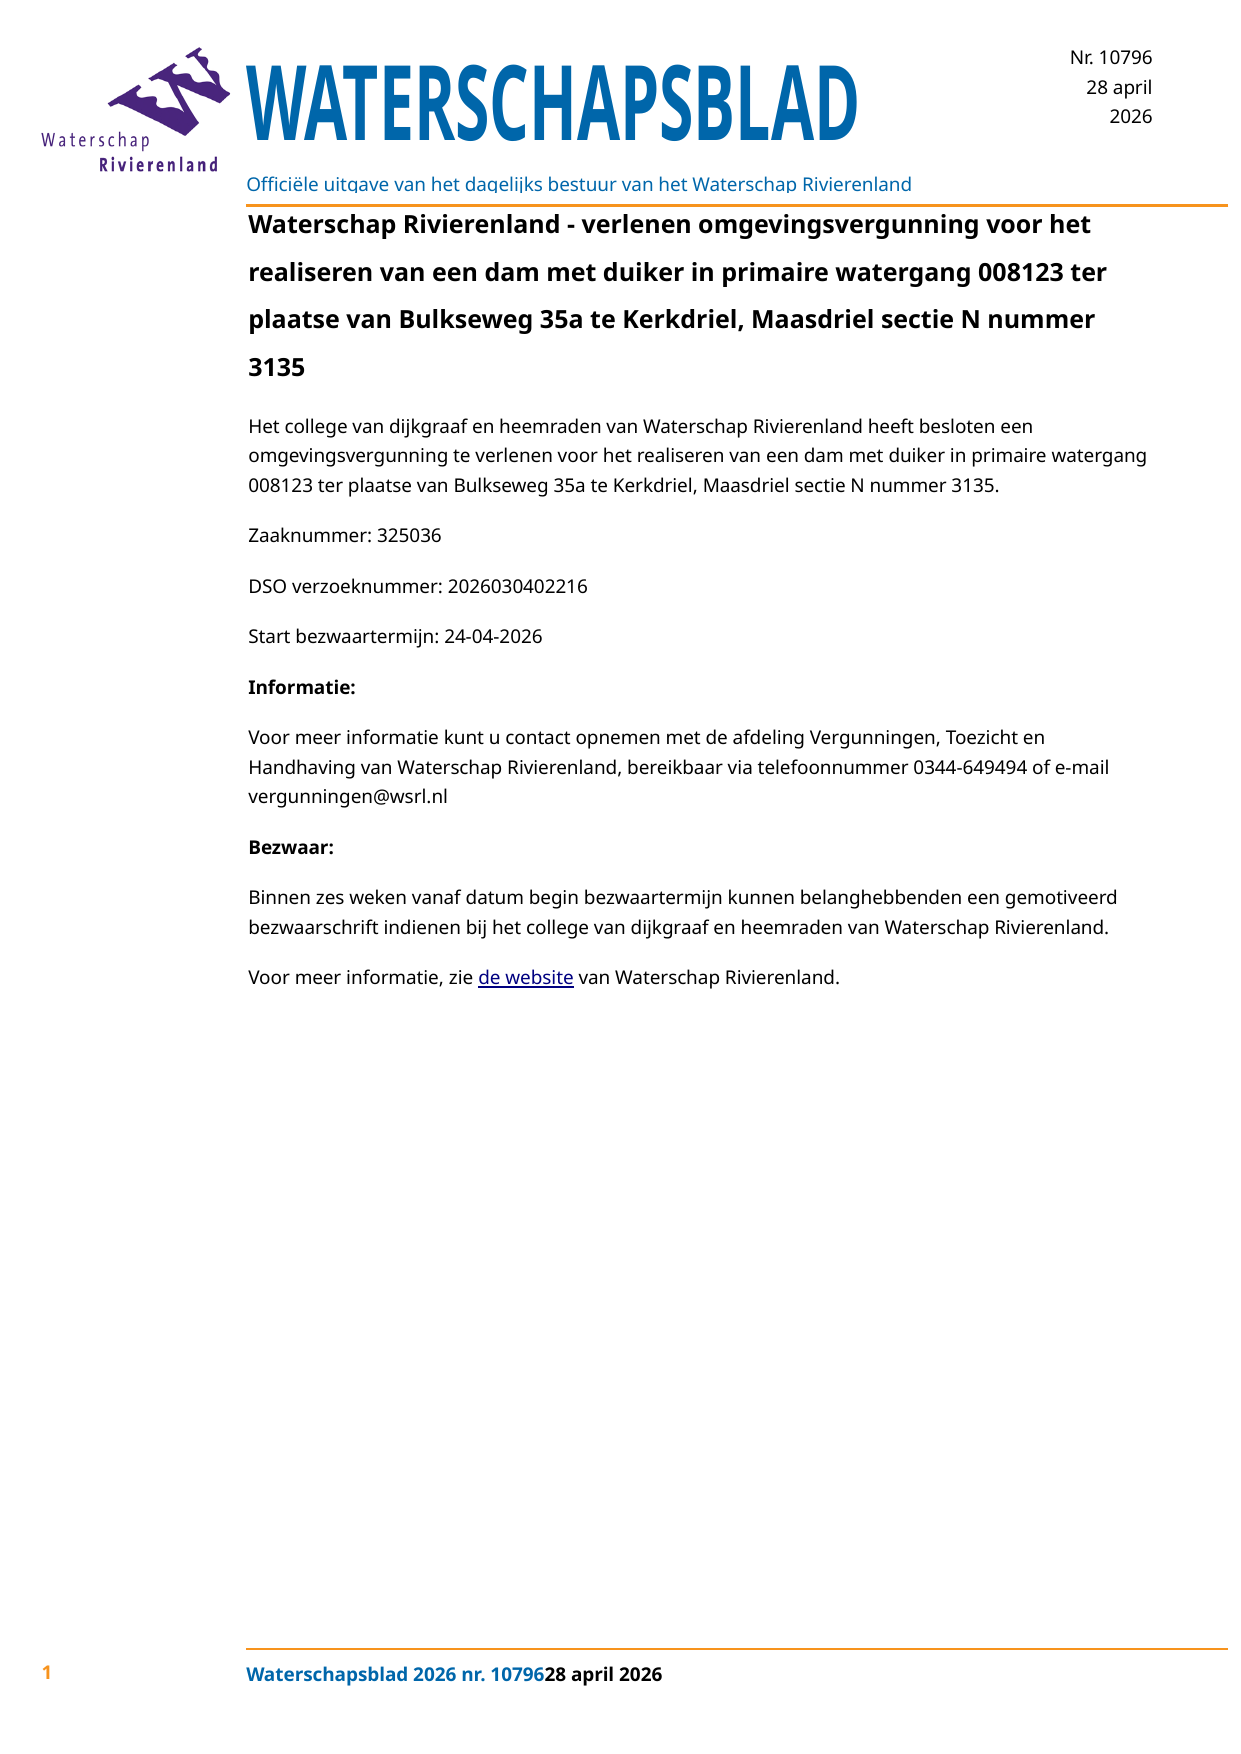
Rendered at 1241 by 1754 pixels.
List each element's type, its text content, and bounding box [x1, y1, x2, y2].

text Het college van dijkgraaf en heemraden van Waterschap Rivierenland heeft besloten een omgevingsvergunning te verlenen voor het realiseren van een dam met duiker in primaire watergang 008123 ter plaatse van Bulkseweg 35a te Kerkdriel, Maasdriel sectie N nummer 3135. [248, 413, 1152, 498]
text Waterschap Rivierenland - verlenen omgevingsvergunning voor het realiseren van een dam met duiker in primaire watergang 008123 ter plaatse van Bulkseweg 35a te Kerkdriel, Maasdriel sectie N nummer 3135 [248, 207, 1152, 384]
text Binnen zes weken vanaf datum begin bezwaartermijn kunnen belanghebbenden een gemotiveerd bezwaarschrift indienen bij het college van dijkgraaf en heemraden van Waterschap Rivierenland. [248, 884, 1152, 940]
text Voor meer informatie kunt u contact opnemen met de afdeling Vergunningen, Toezicht en Handhaving van Waterschap Rivierenland, bereikbaar via telefoonnummer 0344-649494 of e-mail vergunningen@wsrl.nl [248, 724, 1152, 809]
text Start bezwaartermijn: 24-04-2026 [248, 623, 1152, 649]
text Bezwaar: [248, 834, 1152, 860]
text Informatie: [248, 674, 1152, 700]
text DSO verzoeknummer: 2026030402216 [248, 573, 1152, 599]
text Voor meer informatie, zie de website van Waterschap Rivierenland. [248, 964, 1152, 990]
picture [41, 47, 231, 172]
text Zaaknummer: 325036 [248, 523, 1152, 548]
